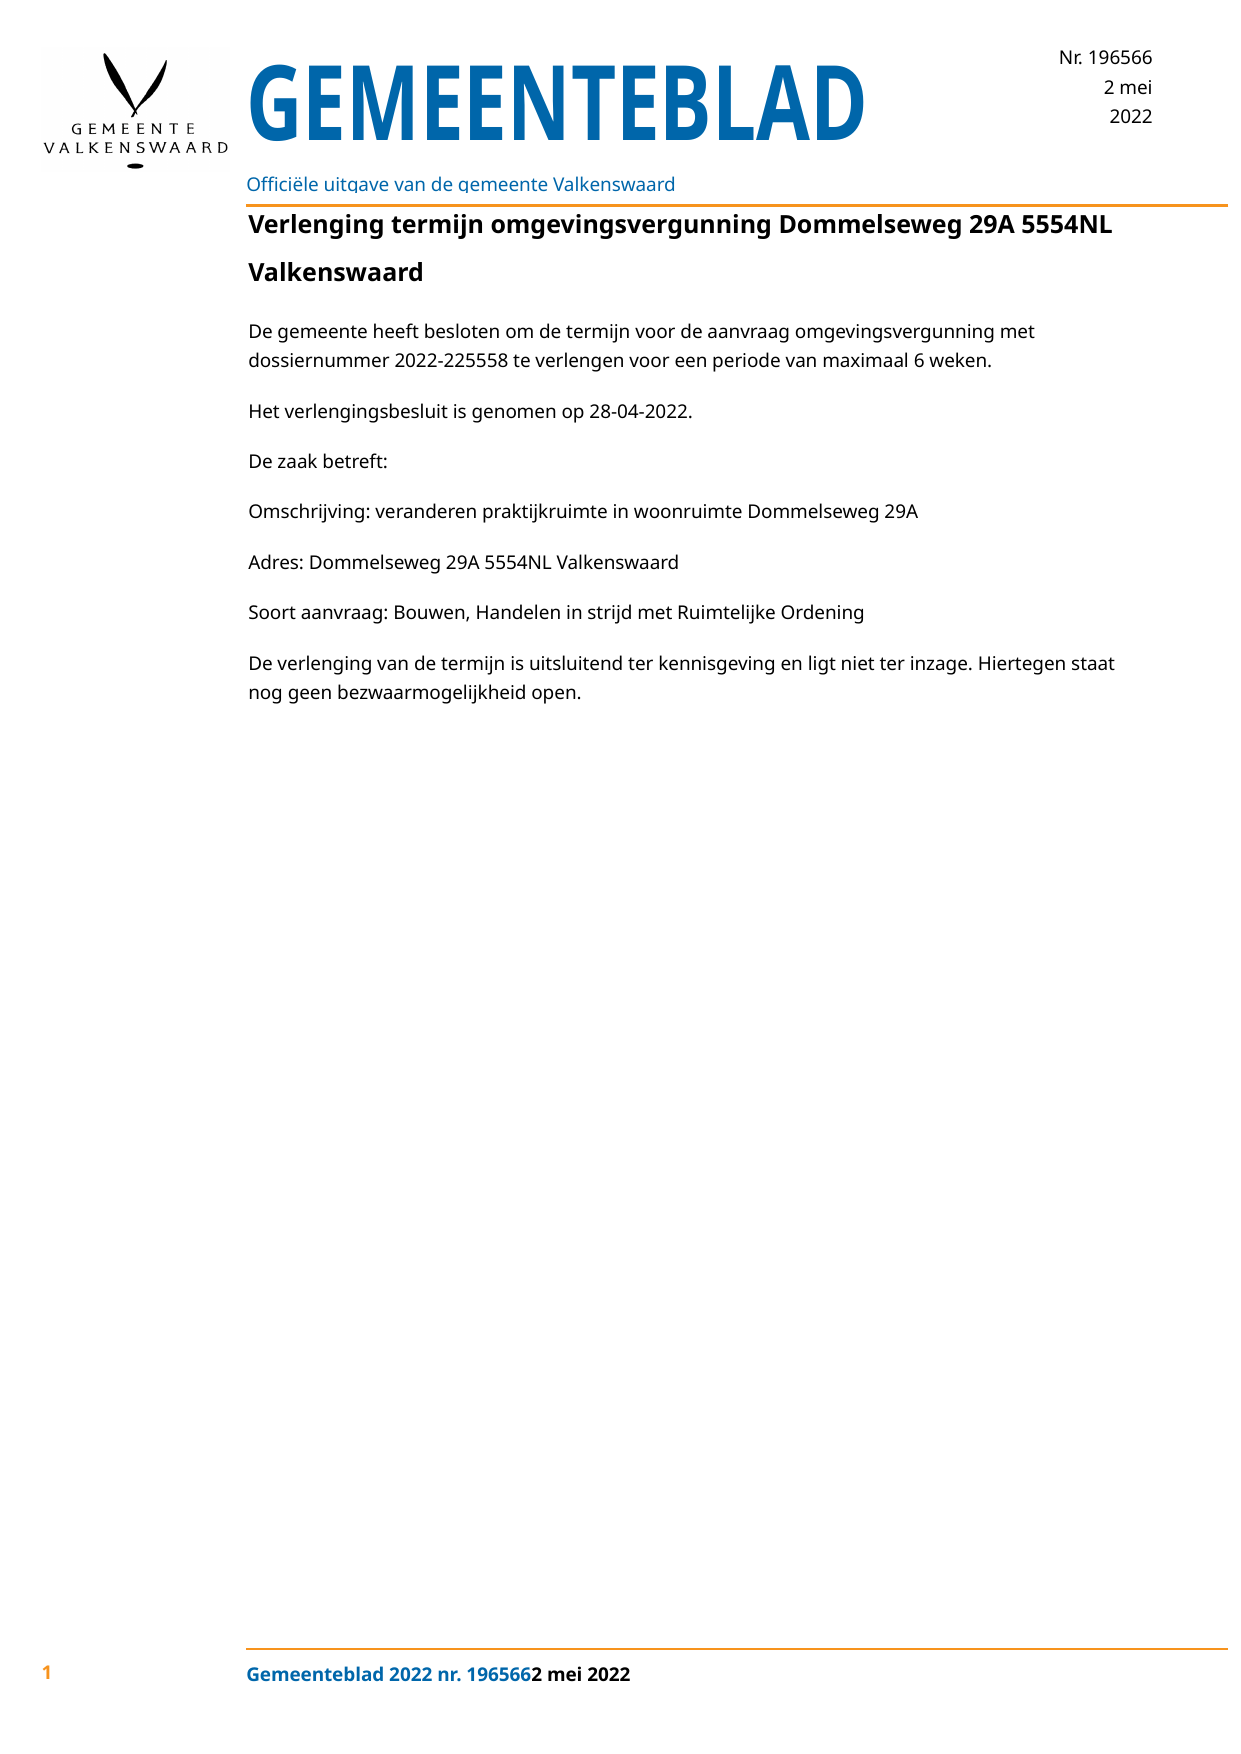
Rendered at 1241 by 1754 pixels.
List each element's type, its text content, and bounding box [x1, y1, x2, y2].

text Adres: Dommelseweg 29A 5554NL Valkenswaard [248, 549, 1152, 575]
text Omschrijving: veranderen praktijkruimte in woonruimte Dommelseweg 29A [248, 499, 1152, 524]
text Soort aanvraag: Bouwen, Handelen in strijd met Ruimtelijke Ordening [248, 599, 1152, 625]
text De gemeente heeft besloten om de termijn voor de aanvraag omgevingsvergunning met dossiernummer 2022-225558 te verlengen voor een periode van maximaal 6 weken. [248, 318, 1152, 373]
text Verlenging termijn omgevingsvergunning Dommelseweg 29A 5554NL Valkenswaard [248, 207, 1152, 288]
text Het verlengingsbesluit is genomen op 28-04-2022. [248, 398, 1152, 424]
text De verlenging van de termijn is uitsluitend ter kennisgeving en ligt niet ter inzage. Hiertegen staat nog geen bezwaarmogelijkheid open. [248, 650, 1152, 705]
text De zaak betreft: [248, 448, 1152, 474]
picture [41, 47, 231, 172]
